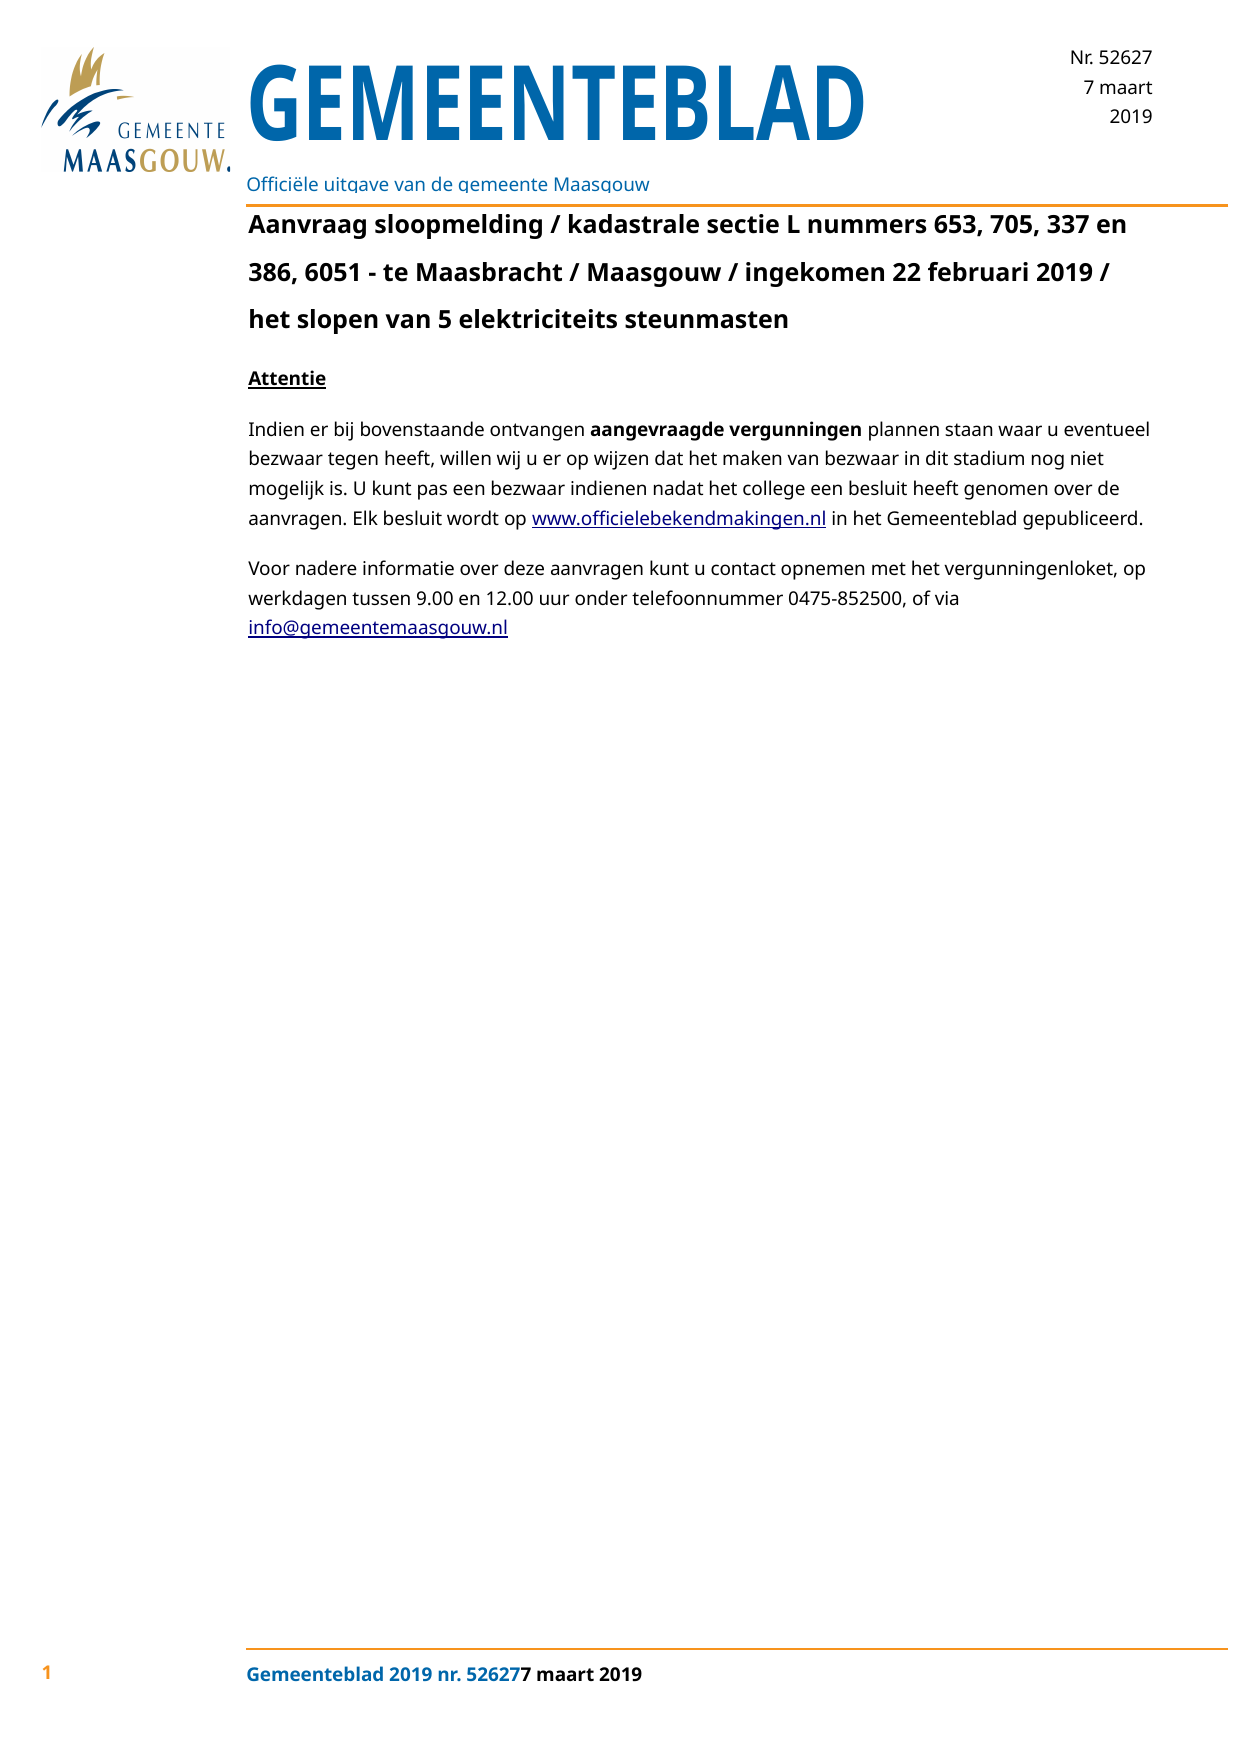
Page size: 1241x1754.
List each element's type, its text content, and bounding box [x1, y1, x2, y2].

picture [41, 47, 231, 172]
text Indien er bij bovenstaande ontvangen aangevraagde vergunningen plannen staan waar u eventueel bezwaar tegen heeft, willen wij u er op wijzen dat het maken van bezwaar in dit stadium nog niet mogelijk is. U kunt pas een bezwaar indienen nadat het college een besluit heeft genomen over de aanvragen. Elk besluit wordt op www.officielebekendmakingen.nl in het Gemeenteblad gepubliceerd. [248, 416, 1152, 530]
text Voor nadere informatie over deze aanvragen kunt u contact opnemen met het vergunningenloket, op werkdagen tussen 9.00 en 12.00 uur onder telefoonnummer 0475-852500, of via info@gemeentemaasgouw.nl [248, 555, 1152, 640]
text Aanvraag sloopmelding / kadastrale sectie L nummers 653, 705, 337 en 386, 6051 - te Maasbracht / Maasgouw / ingekomen 22 februari 2019 / het slopen van 5 elektriciteits steunmasten [248, 207, 1152, 336]
text Attentie [248, 366, 1152, 391]
